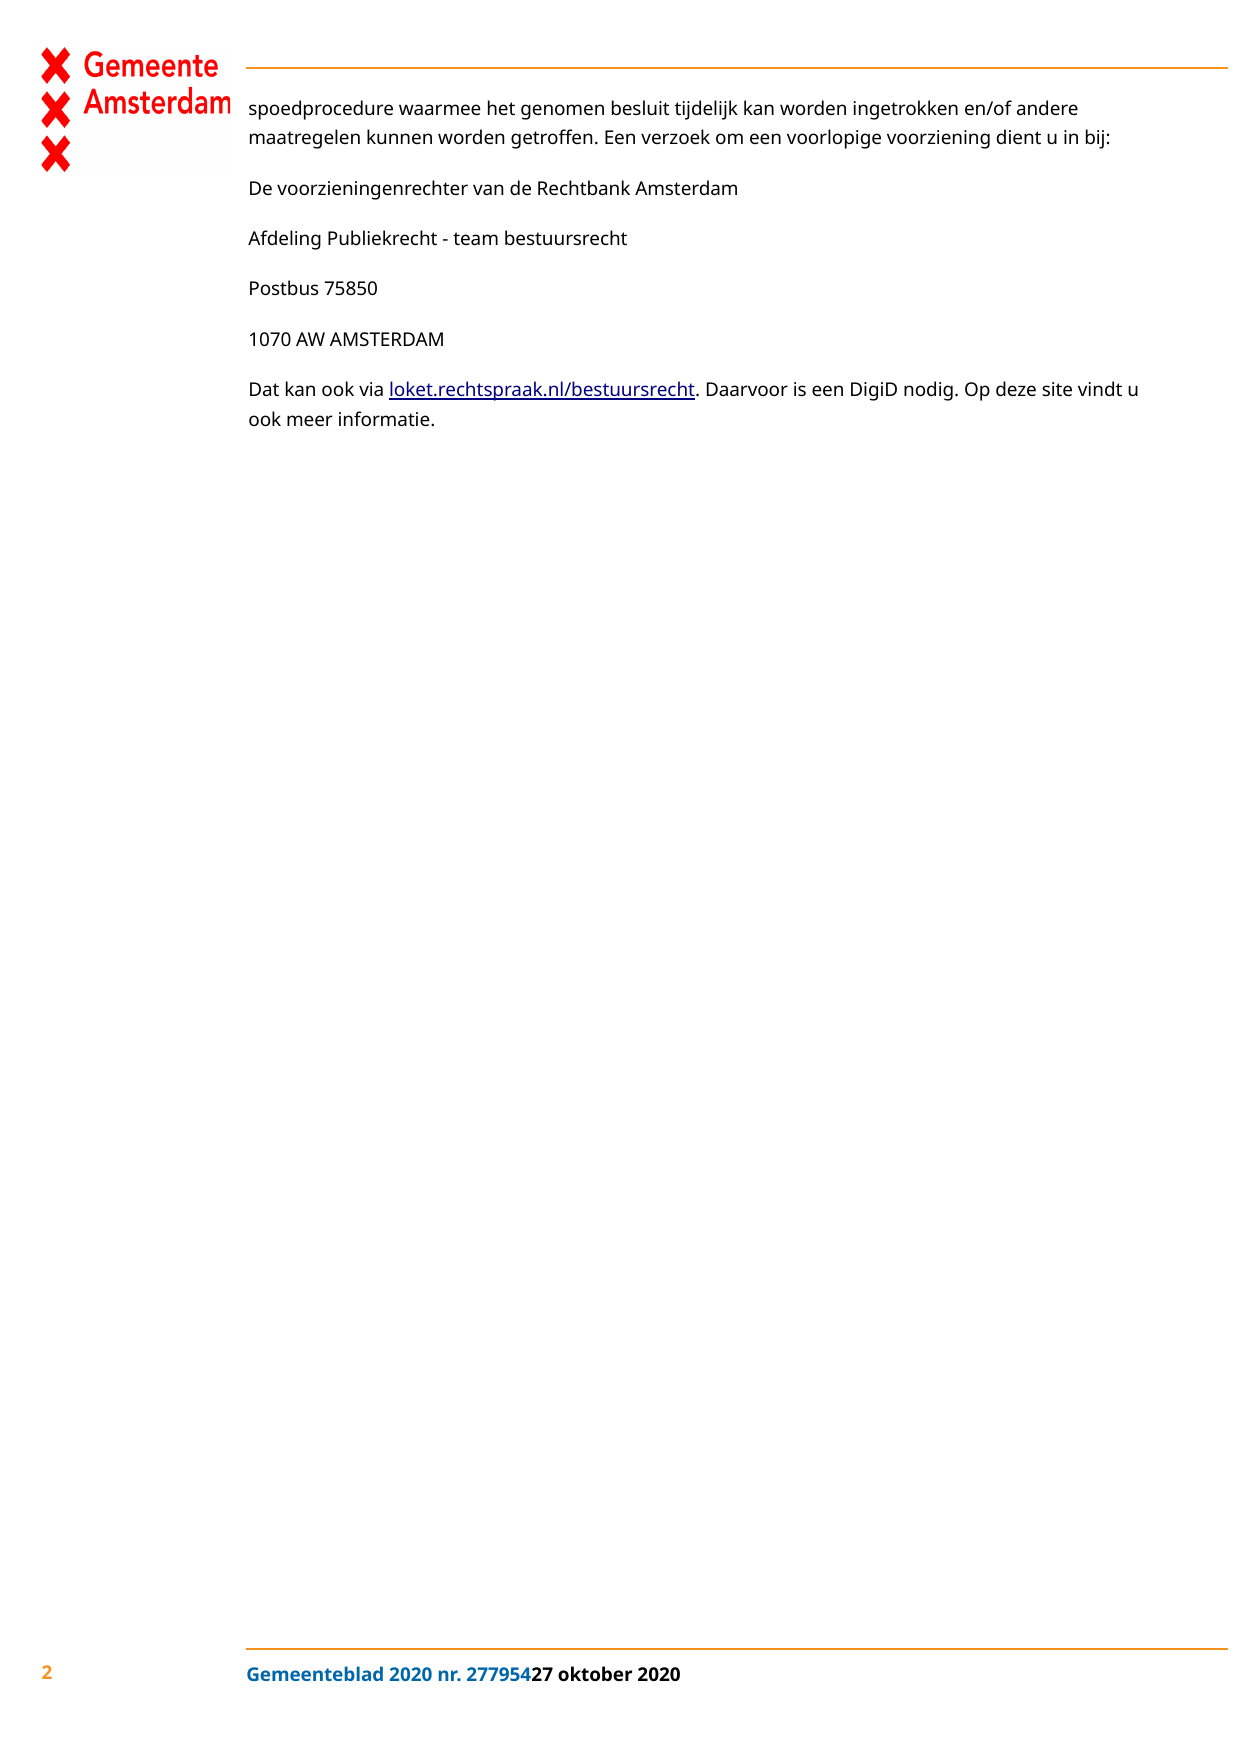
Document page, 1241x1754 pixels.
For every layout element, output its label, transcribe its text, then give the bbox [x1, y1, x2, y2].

text spoedprocedure waarmee het genomen besluit tijdelijk kan worden ingetrokken en/of andere maatregelen kunnen worden getroffen. Een verzoek om een voorlopige voorziening dient u in bij: [248, 95, 1152, 150]
text 1070 AW AMSTERDAM [248, 326, 1152, 352]
text Afdeling Publiekrecht - team bestuursrecht [248, 225, 1152, 251]
text De voorzieningenrechter van de Rechtbank Amsterdam [248, 175, 1152, 201]
text Postbus 75850 [248, 276, 1152, 301]
picture [41, 47, 231, 172]
text Dat kan ook via loket.rechtspraak.nl/bestuursrecht. Daarvoor is een DigiD nodig. Op deze site vindt u ook meer informatie. [248, 376, 1152, 432]
